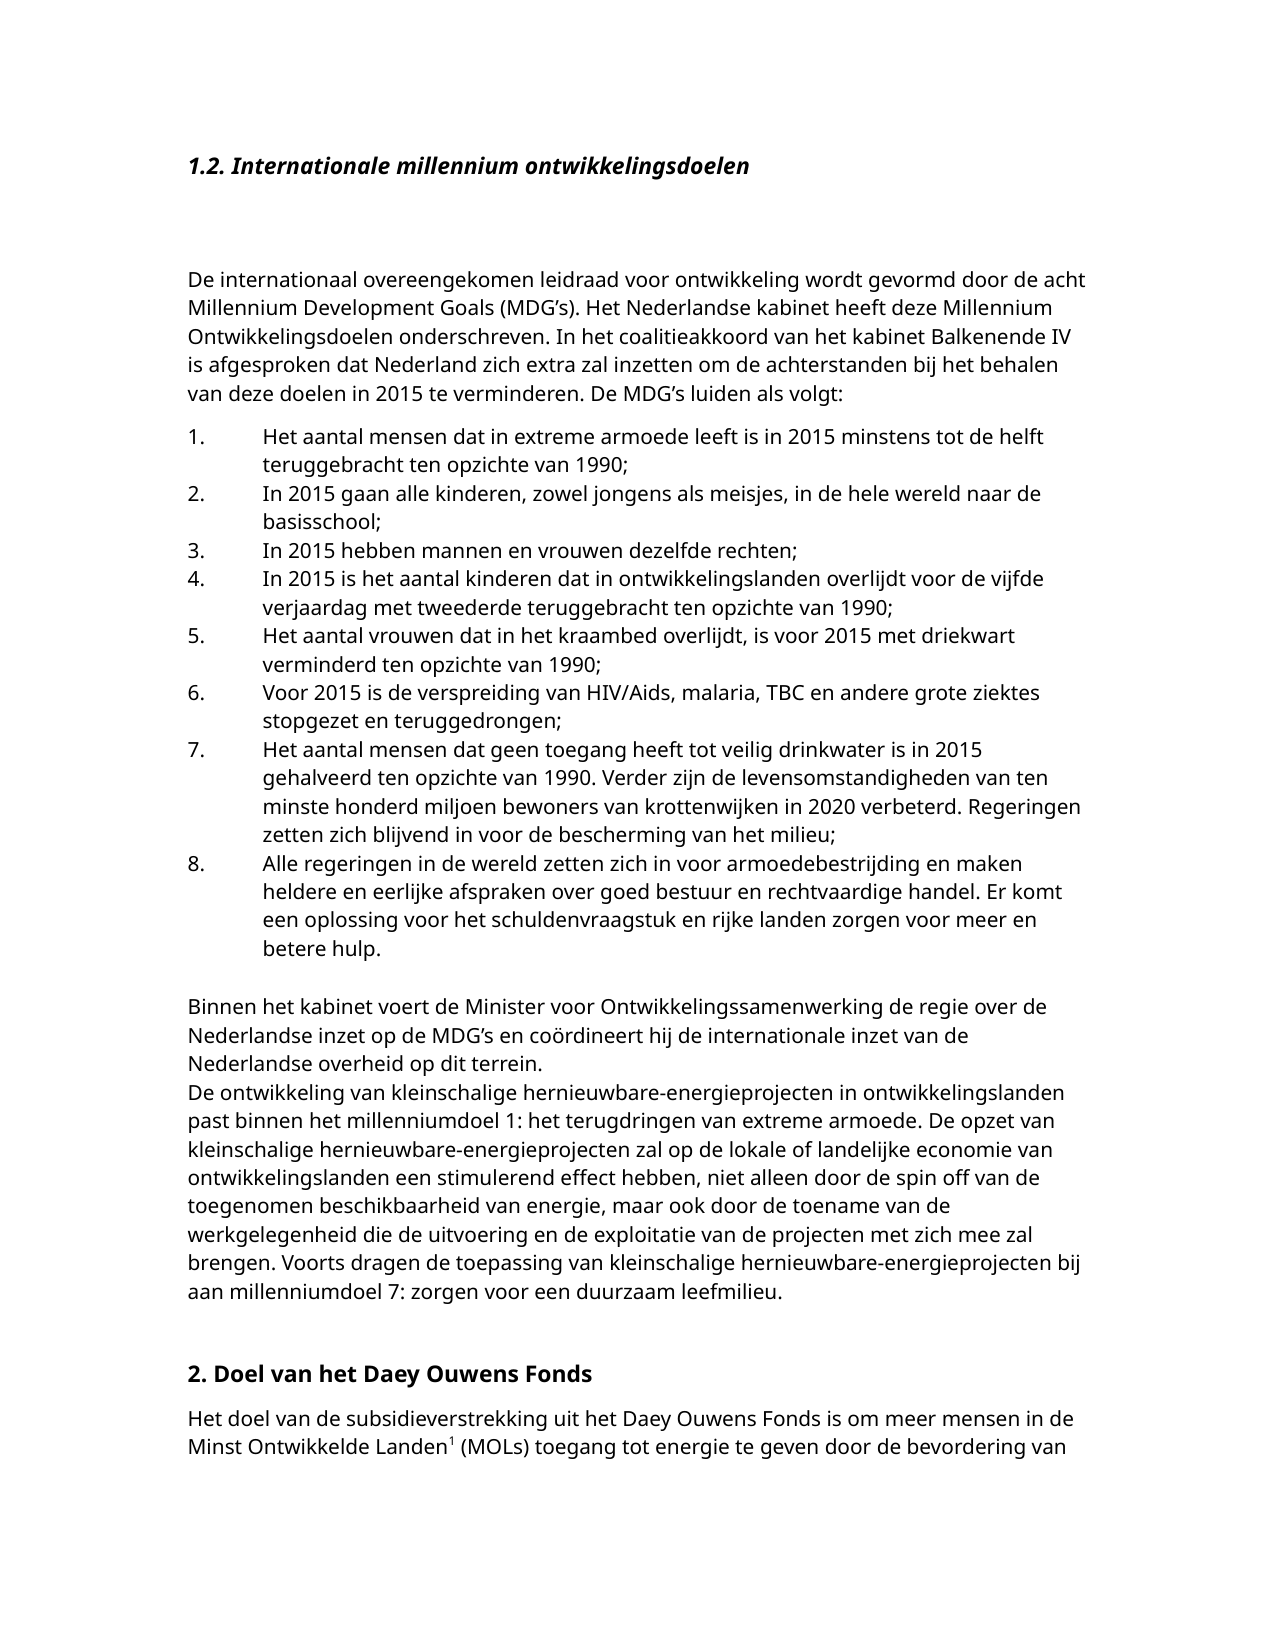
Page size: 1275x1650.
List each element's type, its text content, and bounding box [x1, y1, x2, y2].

list In 2015 gaan alle kinderen, zowel jongens als meisjes, in de hele wereld naar de basisschool; [187, 479, 1087, 536]
text Het doel van de subsidieverstrekking uit het Daey Ouwens Fonds is om meer mensen in de Minst Ontwikkelde Landen (MOLs) toegang tot energie te geven door de bevordering van [187, 1404, 1087, 1461]
list Alle regeringen in de wereld zetten zich in voor armoedebestrijding en maken heldere en eerlijke afspraken over goed bestuur en rechtvaardige handel. Er komt een oplossing voor het schuldenvraagstuk en rijke landen zorgen voor meer en betere hulp. [187, 849, 1087, 962]
text Binnen het kabinet voert de Minister voor Ontwikkelingssamenwerking de regie over de Nederlandse inzet op de MDG’s en coördineert hij de internationale inzet van de Nederlandse overheid op dit terrein. [187, 992, 1087, 1078]
text De internationaal overeengekomen leidraad voor ontwikkeling wordt gevormd door de acht Millennium Development Goals (MDG’s). Het Nederlandse kabinet heeft deze Millennium Ontwikkelingsdoelen onderschreven. In het coalitieakkoord van het kabinet Balkenende IV is afgesproken dat Nederland zich extra zal inzetten om de achterstanden bij het behalen van deze doelen in 2015 te verminderen. De MDG’s luiden als volgt: [187, 265, 1087, 407]
text 1.2. Internationale millennium ontwikkelingsdoelen [187, 150, 1087, 181]
list In 2015 hebben mannen en vrouwen dezelfde rechten; [187, 536, 1087, 564]
list Voor 2015 is de verspreiding van HIV/Aids, malaria, TBC en andere grote ziektes stopgezet en teruggedrongen; [187, 678, 1087, 735]
list Het aantal mensen dat geen toegang heeft tot veilig drinkwater is in 2015 gehalveerd ten opzichte van 1990. Verder zijn de levensomstandigheden van ten minste honderd miljoen bewoners van krottenwijken in 2020 verbeterd. Regeringen zetten zich blijvend in voor de bescherming van het milieu; [187, 735, 1087, 849]
list In 2015 is het aantal kinderen dat in ontwikkelingslanden overlijdt voor de vijfde verjaardag met tweederde teruggebracht ten opzichte van 1990; [187, 564, 1087, 621]
text 2. Doel van het Daey Ouwens Fonds [187, 1358, 1087, 1389]
text De ontwikkeling van kleinschalige hernieuwbare-energieprojecten in ontwikkelingslanden past binnen het millenniumdoel 1: het terugdringen van extreme armoede. De opzet van kleinschalige hernieuwbare-energieprojecten zal op de lokale of landelijke economie van ontwikkelingslanden een stimulerend effect hebben, niet alleen door de spin off van de toegenomen beschikbaarheid van energie, maar ook door de toename van de werkgelegenheid die de uitvoering en de exploitatie van de projecten met zich mee zal brengen. Voorts dragen de toepassing van kleinschalige hernieuwbare-energieprojecten bij aan millenniumdoel 7: zorgen voor een duurzaam leefmilieu. [187, 1078, 1087, 1305]
list Het aantal vrouwen dat in het kraambed overlijdt, is voor 2015 met driekwart verminderd ten opzichte van 1990; [187, 621, 1087, 678]
list Het aantal mensen dat in extreme armoede leeft is in 2015 minstens tot de helft teruggebracht ten opzichte van 1990; [187, 422, 1087, 479]
